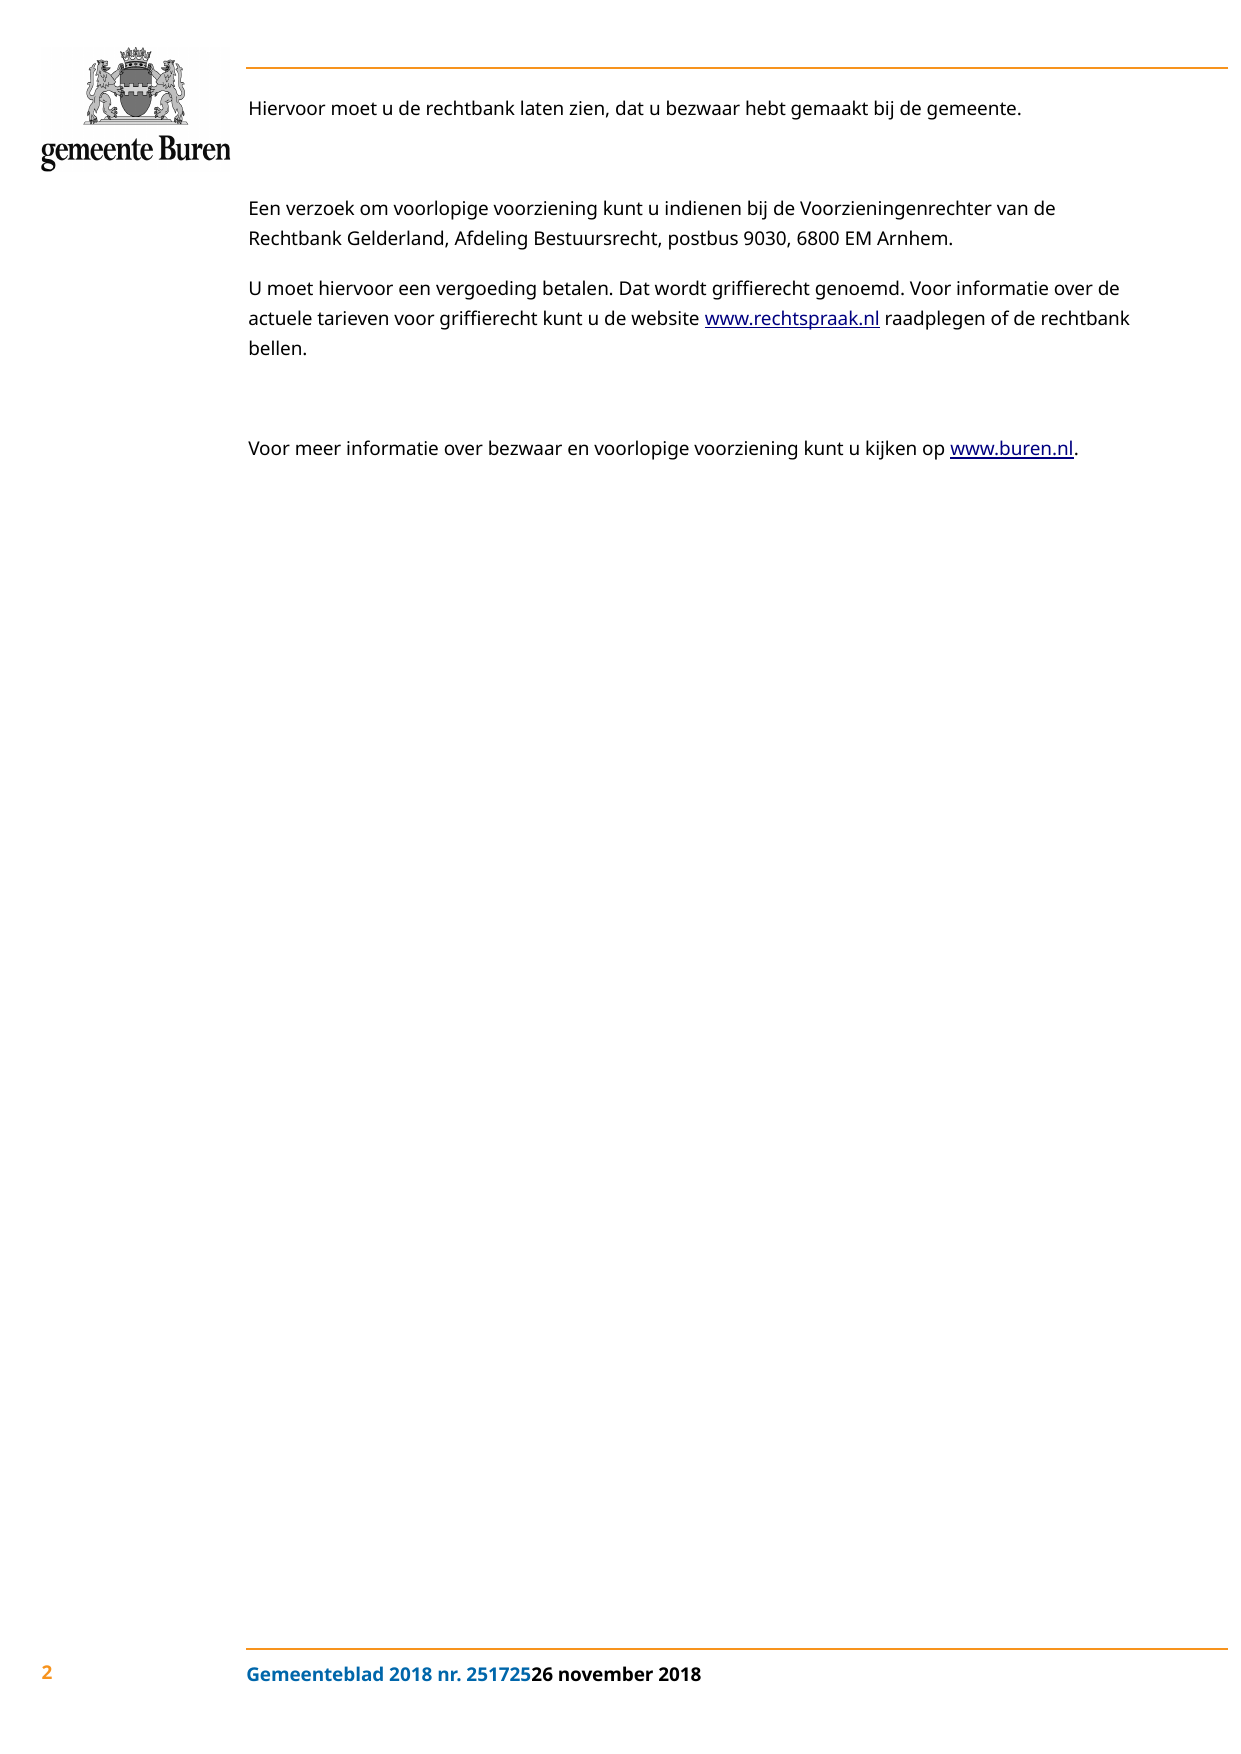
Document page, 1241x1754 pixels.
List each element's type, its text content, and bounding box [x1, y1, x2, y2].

text Hiervoor moet u de rechtbank laten zien, dat u bezwaar hebt gemaakt bij de gemeente. [248, 95, 1152, 121]
text Voor meer informatie over bezwaar en voorlopige voorziening kunt u kijken op www.buren.nl. [248, 436, 1152, 461]
text U moet hiervoor een vergoeding betalen. Dat wordt griffierecht genoemd. Voor informatie over de actuele tarieven voor griffierecht kunt u de website www.rechtspraak.nl raadplegen of de rechtbank bellen. [248, 276, 1152, 361]
text Een verzoek om voorlopige voorziening kunt u indienen bij de Voorzieningenrechter van de Rechtbank Gelderland, Afdeling Bestuursrecht, postbus 9030, 6800 EM Arnhem. [248, 196, 1152, 251]
picture [41, 47, 231, 172]
